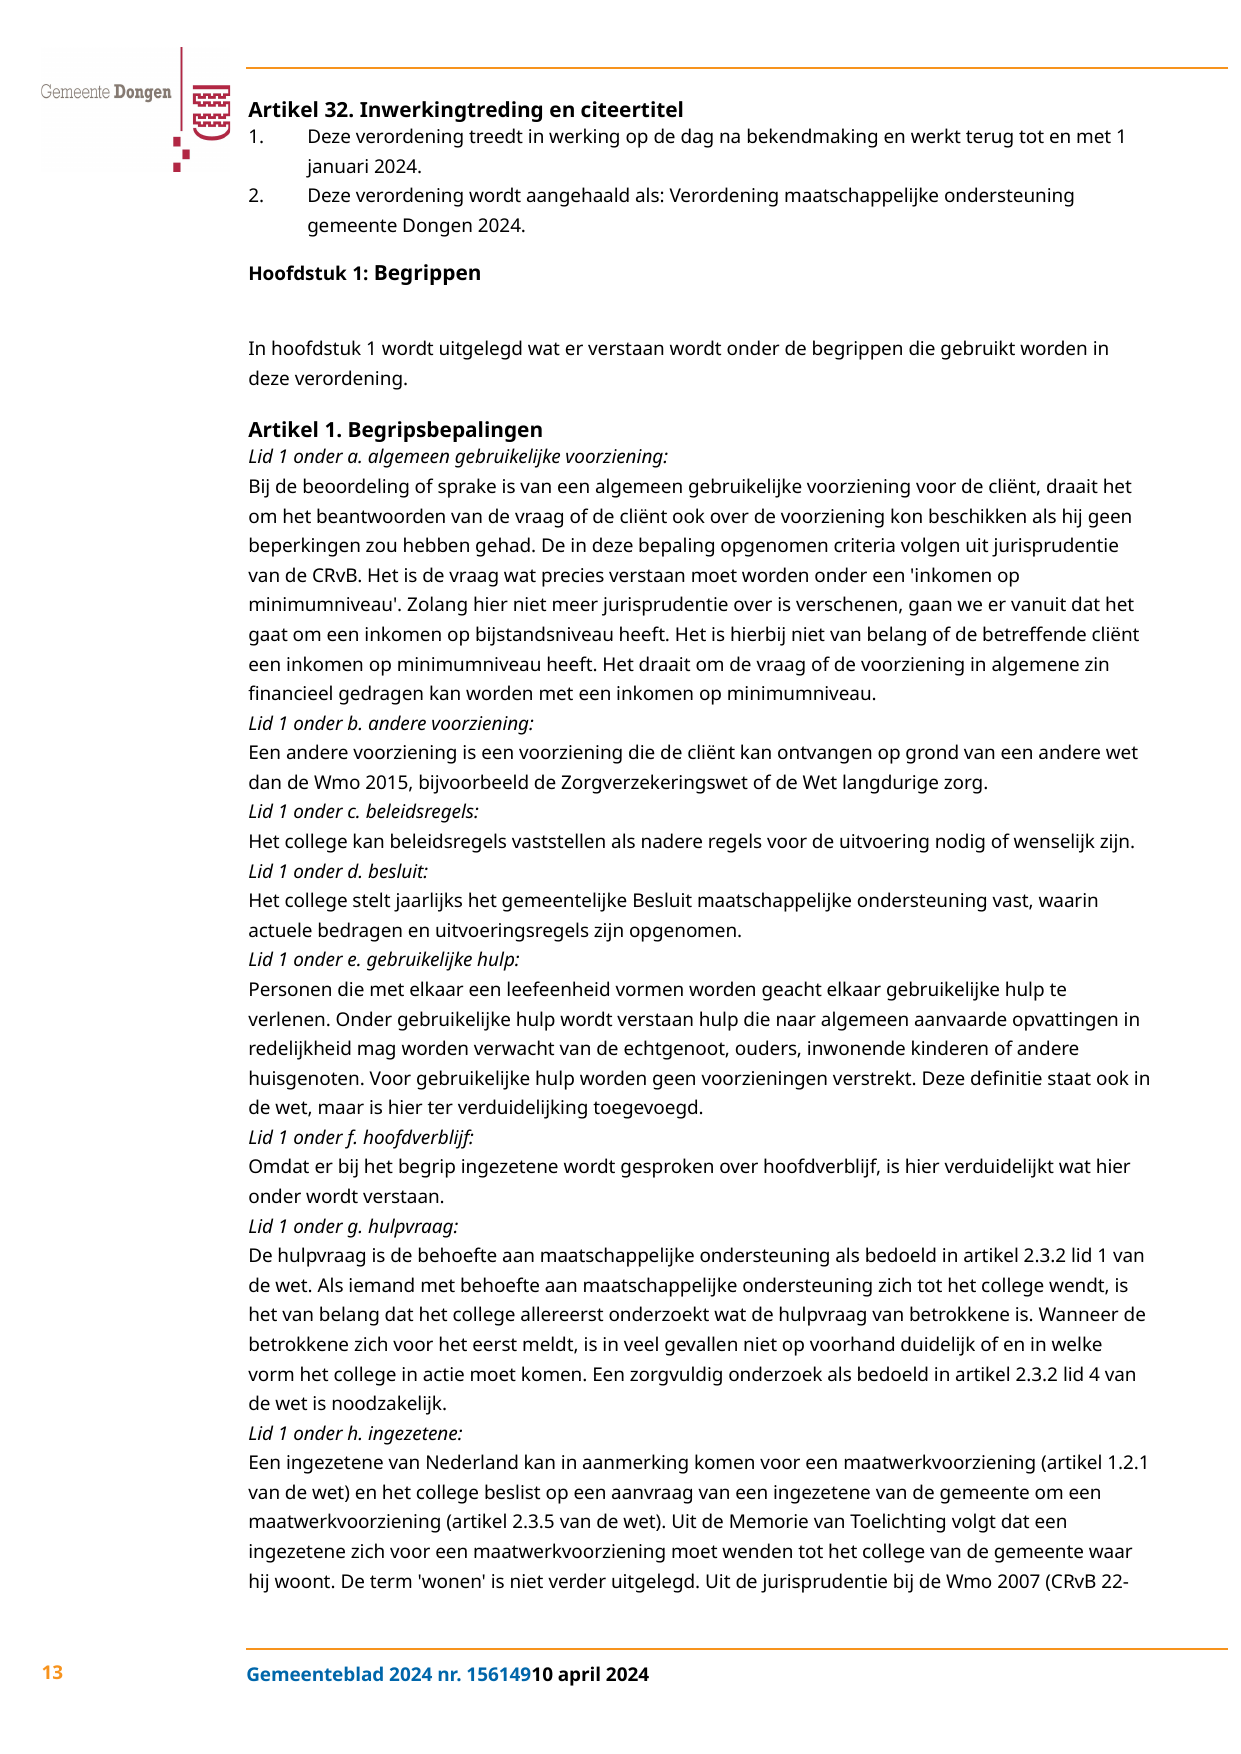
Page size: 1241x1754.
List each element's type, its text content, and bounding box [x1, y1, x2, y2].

text Lid 1 onder g. hulpvraag: [248, 1213, 1152, 1239]
text Lid 1 onder e. gebruikelijke hulp: [248, 947, 1152, 972]
text Een ingezetene van Nederland kan in aanmerking komen voor een maatwerkvoorziening (artikel 1.2.1 van de wet) en het college beslist op een aanvraag van een ingezetene van de gemeente om een maatwerkvoorziening (artikel 2.3.5 van de wet). Uit de Memorie van Toelichting volgt dat een ingezetene zich voor een maatwerkvoorziening moet wenden tot het college van de gemeente waar hij woont. De term 'wonen' is niet verder uitgelegd. Uit de jurisprudentie bij de Wmo 2007 (CRvB 22- [248, 1449, 1152, 1594]
text Lid 1 onder h. ingezetene: [248, 1420, 1152, 1446]
text Bij de beoordeling of sprake is van een algemeen gebruikelijke voorziening voor de cliënt, draait het om het beantwoorden van de vraag of de cliënt ook over de voorziening kon beschikken als hij geen beperkingen zou hebben gehad. De in deze bepaling opgenomen criteria volgen uit jurisprudentie van de CRvB. Het is de vraag wat precies verstaan moet worden onder een 'inkomen op minimumniveau'. Zolang hier niet meer jurisprudentie over is verschenen, gaan we er vanuit dat het gaat om een inkomen op bijstandsniveau heeft. Het is hierbij niet van belang of de betreffende cliënt een inkomen op minimumniveau heeft. Het draait om de vraag of de voorziening in algemene zin financieel gedragen kan worden met een inkomen op minimumniveau. [248, 473, 1152, 706]
list Deze verordening wordt aangehaald als: Verordening maatschappelijke ondersteuning gemeente Dongen 2024. [248, 182, 1152, 238]
picture [41, 47, 231, 172]
text Artikel 32. Inwerkingtreding en citeertitel [248, 95, 1152, 123]
text Het college kan beleidsregels vaststellen als nadere regels voor de uitvoering nodig of wenselijk zijn. [248, 828, 1152, 854]
text Lid 1 onder a. algemeen gebruikelijke voorziening: [248, 444, 1152, 469]
text Het college stelt jaarlijks het gemeentelijke Besluit maatschappelijke ondersteuning vast, waarin actuele bedragen en uitvoeringsregels zijn opgenomen. [248, 887, 1152, 943]
text Omdat er bij het begrip ingezetene wordt gesproken over hoofdverblijf, is hier verduidelijkt wat hier onder wordt verstaan. [248, 1154, 1152, 1209]
text Personen die met elkaar een leefeenheid vormen worden geacht elkaar gebruikelijke hulp te verlenen. Onder gebruikelijke hulp wordt verstaan hulp die naar algemeen aanvaarde opvattingen in redelijkheid mag worden verwacht van de echtgenoot, ouders, inwonende kinderen of andere huisgenoten. Voor gebruikelijke hulp worden geen voorzieningen verstrekt. Deze definitie staat ook in de wet, maar is hier ter verduidelijking toegevoegd. [248, 976, 1152, 1120]
list Deze verordening treedt in werking op de dag na bekendmaking en werkt terug tot en met 1 januari 2024. [248, 123, 1152, 178]
text Lid 1 onder b. andere voorziening: [248, 710, 1152, 736]
text Artikel 1. Begripsbepalingen [248, 415, 1152, 444]
text Hoofdstuk 1: Begrippen [248, 258, 1152, 286]
text De hulpvraag is de behoefte aan maatschappelijke ondersteuning als bedoeld in artikel 2.3.2 lid 1 van de wet. Als iemand met behoefte aan maatschappelijke ondersteuning zich tot het college wendt, is het van belang dat het college allereerst onderzoekt wat de hulpvraag van betrokkene is. Wanneer de betrokkene zich voor het eerst meldt, is in veel gevallen niet op voorhand duidelijk of en in welke vorm het college in actie moet komen. Een zorgvuldig onderzoek als bedoeld in artikel 2.3.2 lid 4 van de wet is noodzakelijk. [248, 1242, 1152, 1416]
text Lid 1 onder d. besluit: [248, 858, 1152, 884]
text In hoofdstuk 1 wordt uitgelegd wat er verstaan wordt onder de begrippen die gebruikt worden in deze verordening. [248, 335, 1152, 391]
text Een andere voorziening is een voorziening die de cliënt kan ontvangen op grond van een andere wet dan de Wmo 2015, bijvoorbeeld de Zorgverzekeringswet of de Wet langdurige zorg. [248, 739, 1152, 795]
text Lid 1 onder f. hoofdverblijf: [248, 1124, 1152, 1150]
text Lid 1 onder c. beleidsregels: [248, 799, 1152, 824]
